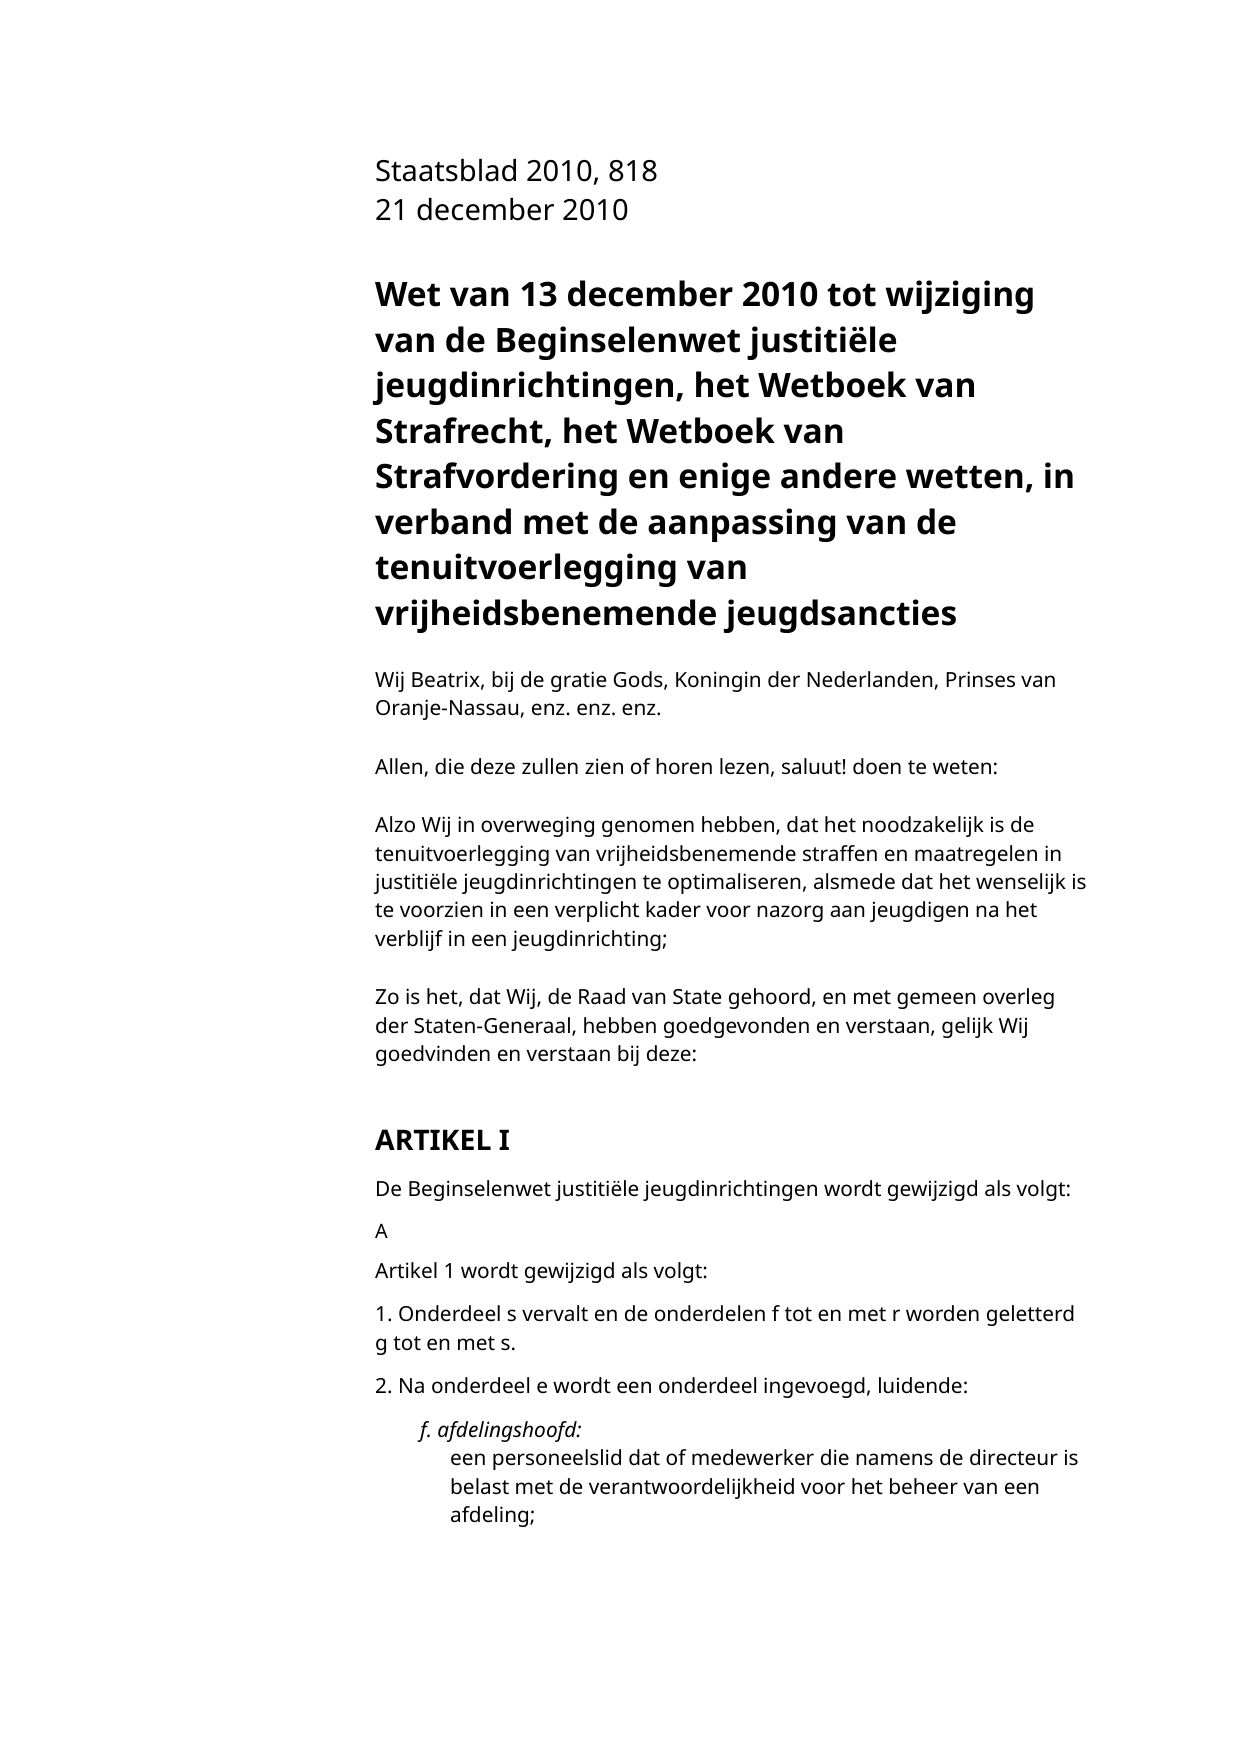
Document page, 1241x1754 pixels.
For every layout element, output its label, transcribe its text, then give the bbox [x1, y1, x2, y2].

subtitle ARTIKEL I [375, 1120, 1090, 1159]
text Artikel 1 wordt gewijzigd als volgt: [375, 1256, 1090, 1284]
text 2. Na onderdeel e wordt een onderdeel ingevoegd, luidende: [375, 1371, 1090, 1400]
text f. afdelingshoofd: [420, 1415, 1090, 1443]
text Wij Beatrix, bij de gratie Gods, Koningin der Nederlanden, Prinses van Oranje-Nassau, enz. enz. enz. [375, 665, 1090, 722]
text 21 december 2010 [375, 190, 1090, 229]
text A [375, 1217, 1090, 1244]
text Allen, die deze zullen zien of horen lezen, saluut! doen te weten: [375, 752, 1090, 780]
text Alzo Wij in overweging genomen hebben, dat het noodzakelijk is de tenuitvoerlegging van vrijheidsbenemende straffen en maatregelen in justitiële jeugdinrichtingen te optimaliseren, alsmede dat het wenselijk is te voorzien in een verplicht kader voor nazorg aan jeugdigen na het verblijf in een jeugdinrichting; [375, 810, 1090, 952]
text Staatsblad 2010, 818 [375, 150, 1090, 190]
text een personeelslid dat of medewerker die namens de directeur is belast met de verantwoordelijkheid voor het beheer van een afdeling; [450, 1443, 1090, 1529]
text Zo is het, dat Wij, de Raad van State gehoord, en met gemeen overleg der Staten-Generaal, hebben goedgevonden en verstaan, gelijk Wij goedvinden en verstaan bij deze: [375, 982, 1090, 1068]
subtitle Wet van 13 december 2010 tot wijziging van de Beginselenwet justitiële jeugdinrichtingen, het Wetboek van Strafrecht, het Wetboek van Strafvordering en enige andere wetten, in verband met de aanpassing van de tenuitvoerlegging van vrijheidsbenemende jeugdsancties [375, 271, 1090, 635]
text De Beginselenwet justitiële jeugdinrichtingen wordt gewijzigd als volgt: [375, 1174, 1090, 1202]
text 1. Onderdeel s vervalt en de onderdelen f tot en met r worden geletterd g tot en met s. [375, 1299, 1090, 1356]
